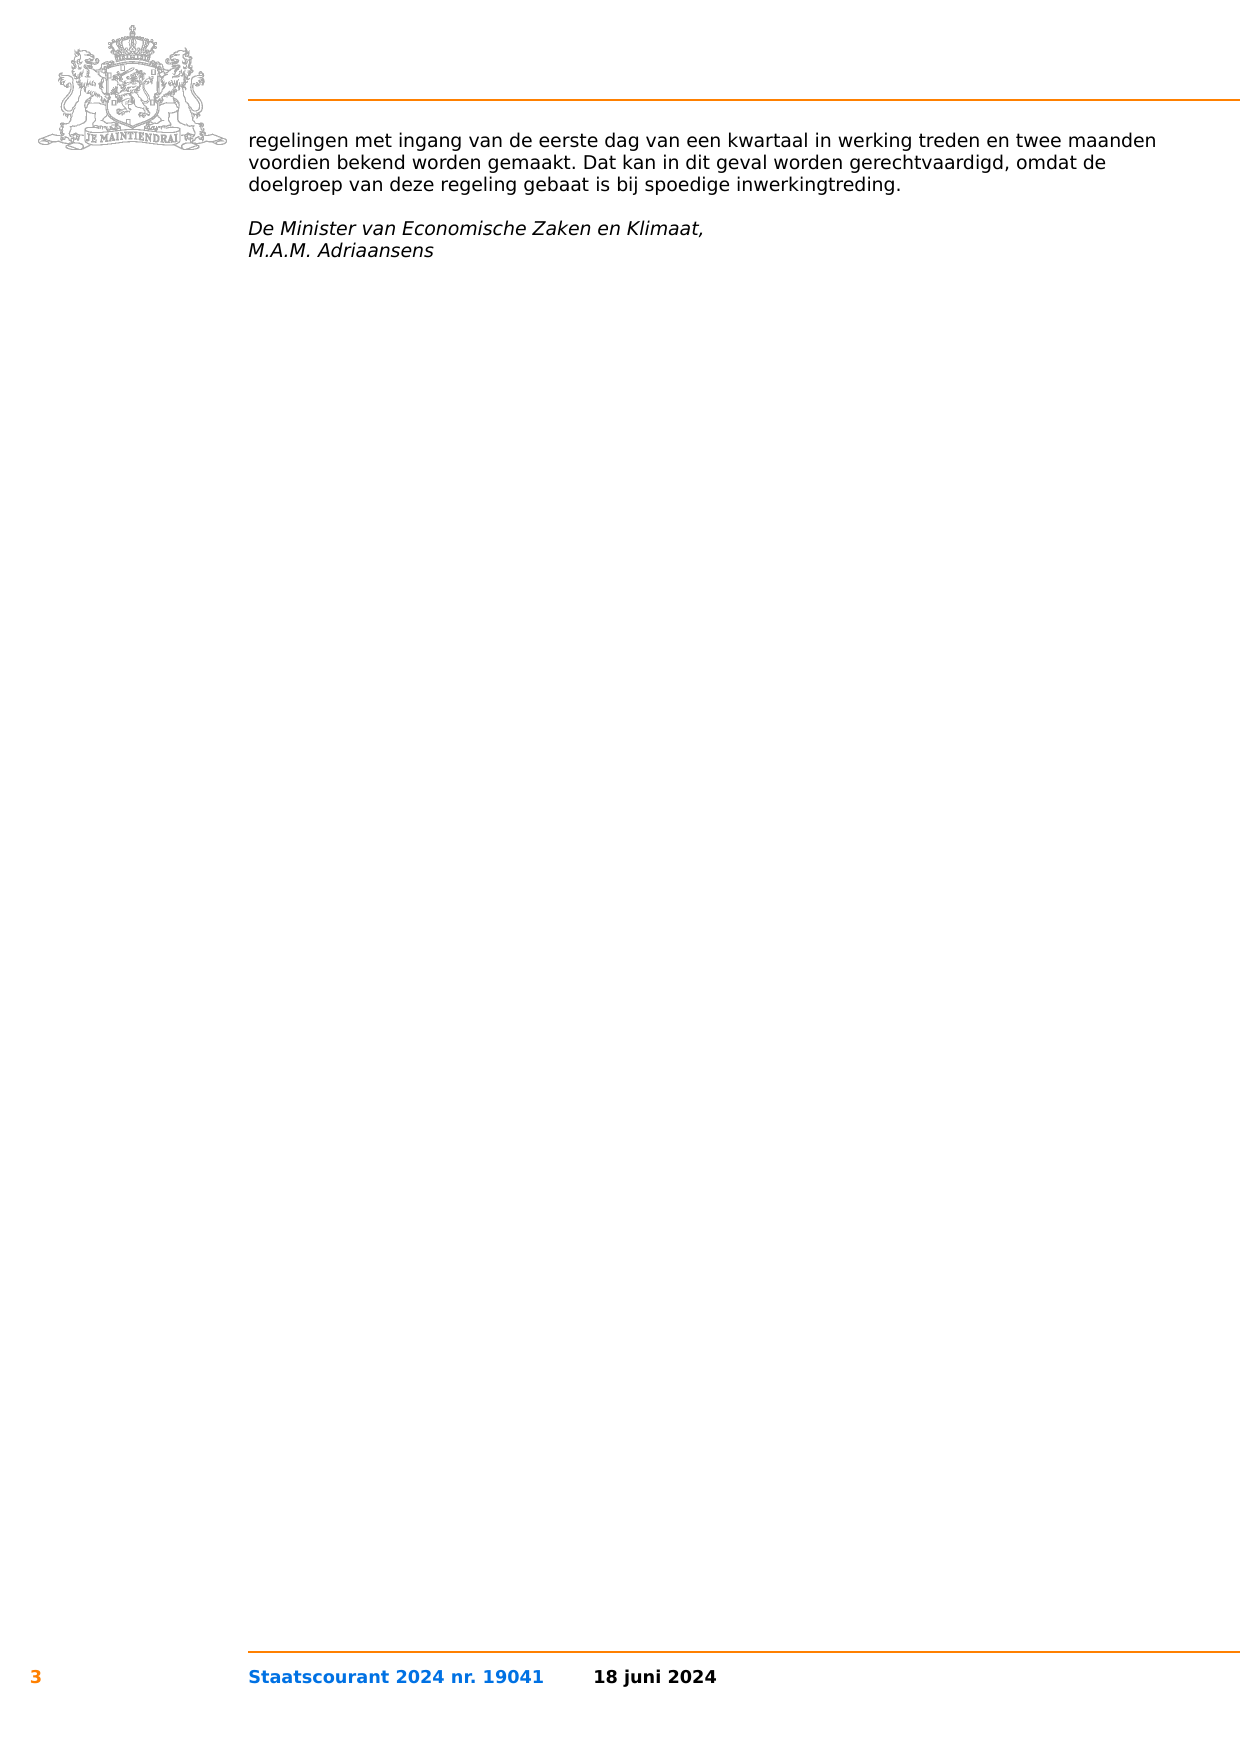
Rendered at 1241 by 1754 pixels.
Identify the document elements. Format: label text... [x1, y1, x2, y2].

picture [38, 25, 227, 150]
text De Minister van Economische Zaken en Klimaat, M.A.M. Adriaansens [248, 218, 1163, 262]
text regelingen met ingang van de eerste dag van een kwartaal in werking treden en twee maanden voordien bekend worden gemaakt. Dat kan in dit geval worden gerechtvaardigd, omdat de doelgroep van deze regeling gebaat is bij spoedige inwerkingtreding. [248, 130, 1163, 196]
